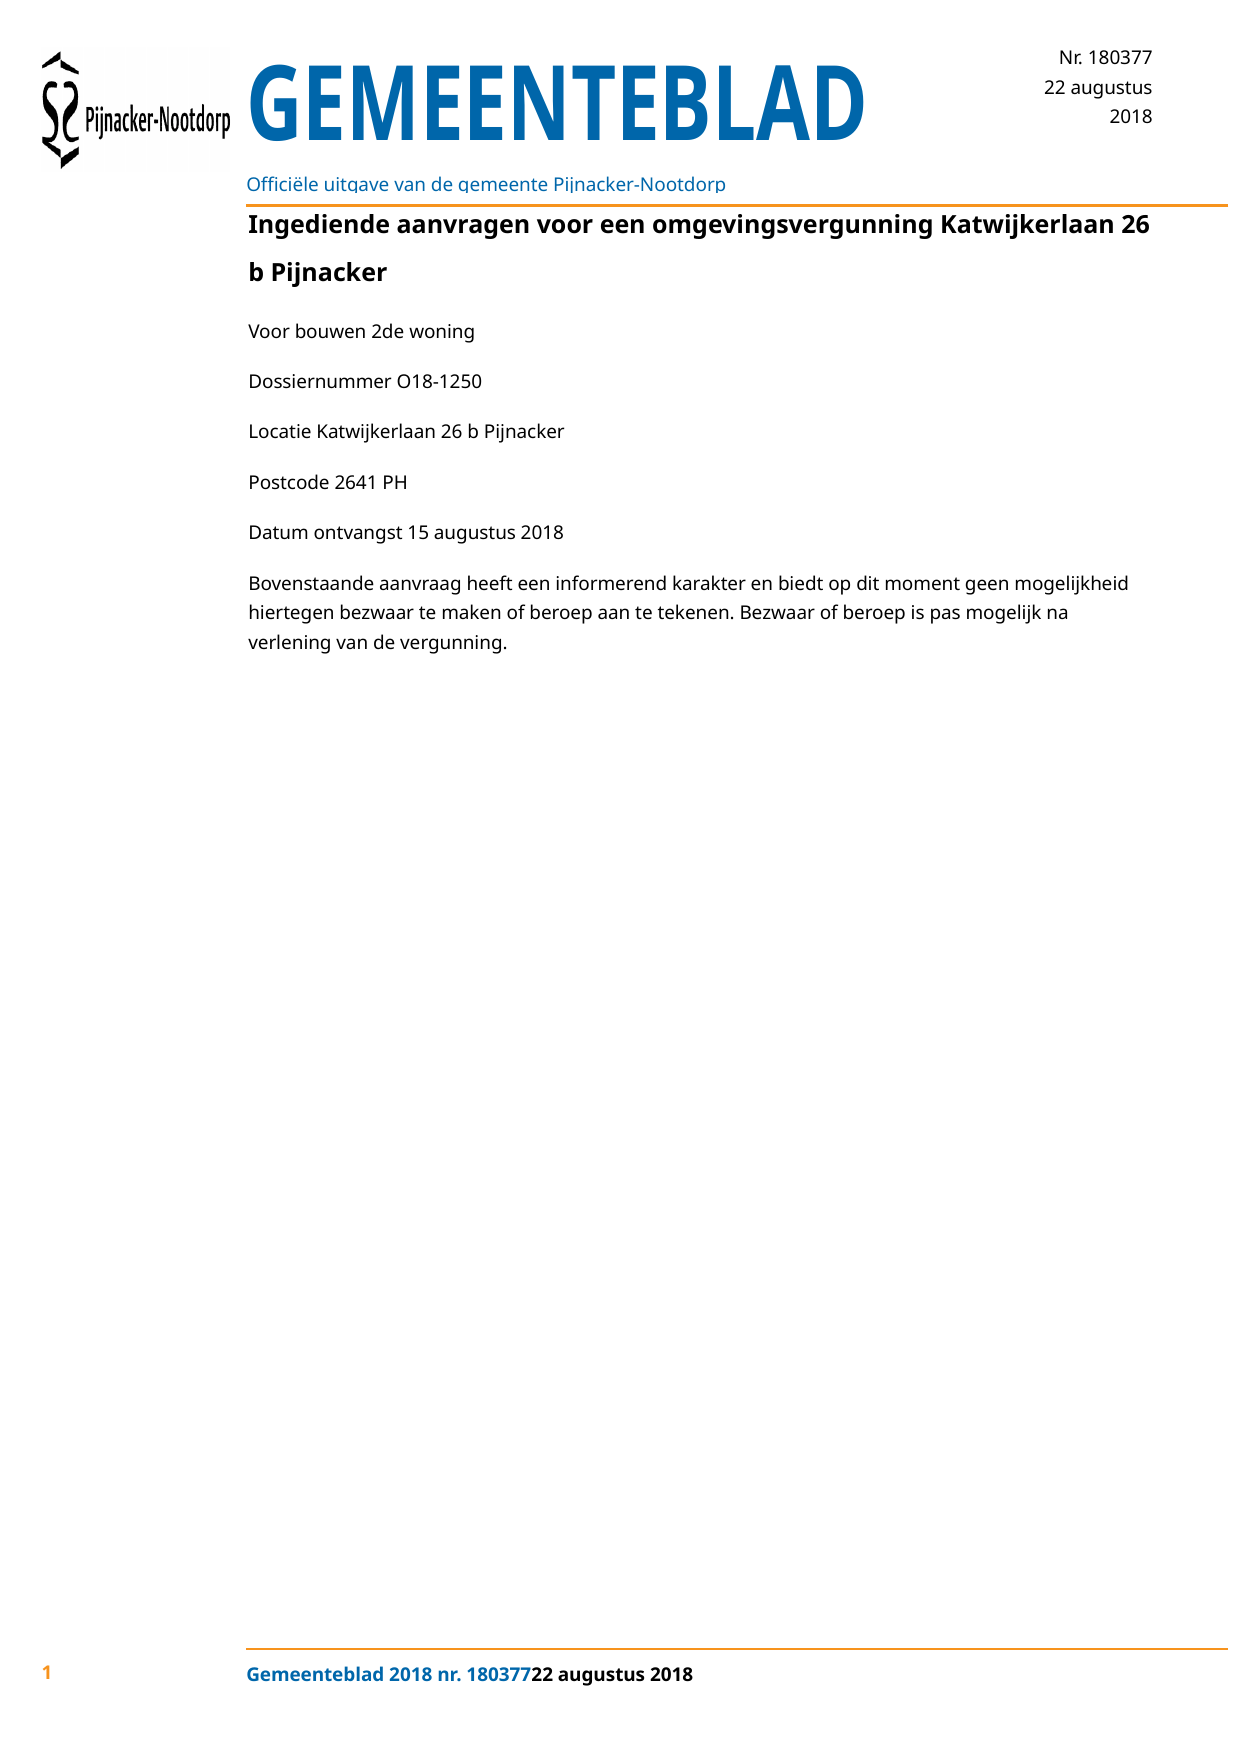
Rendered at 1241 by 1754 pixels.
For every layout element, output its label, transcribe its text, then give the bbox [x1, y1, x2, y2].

picture [41, 47, 231, 172]
text Bovenstaande aanvraag heeft een informerend karakter en biedt op dit moment geen mogelijkheid hiertegen bezwaar te maken of beroep aan te tekenen. Bezwaar of beroep is pas mogelijk na verlening van de vergunning. [248, 570, 1152, 655]
text Postcode 2641 PH [248, 469, 1152, 495]
text Datum ontvangst 15 augustus 2018 [248, 519, 1152, 545]
text Ingediende aanvragen voor een omgevingsvergunning Katwijkerlaan 26 b Pijnacker [248, 207, 1152, 288]
text Voor bouwen 2de woning [248, 318, 1152, 344]
text Locatie Katwijkerlaan 26 b Pijnacker [248, 419, 1152, 444]
text Dossiernummer O18-1250 [248, 368, 1152, 394]
